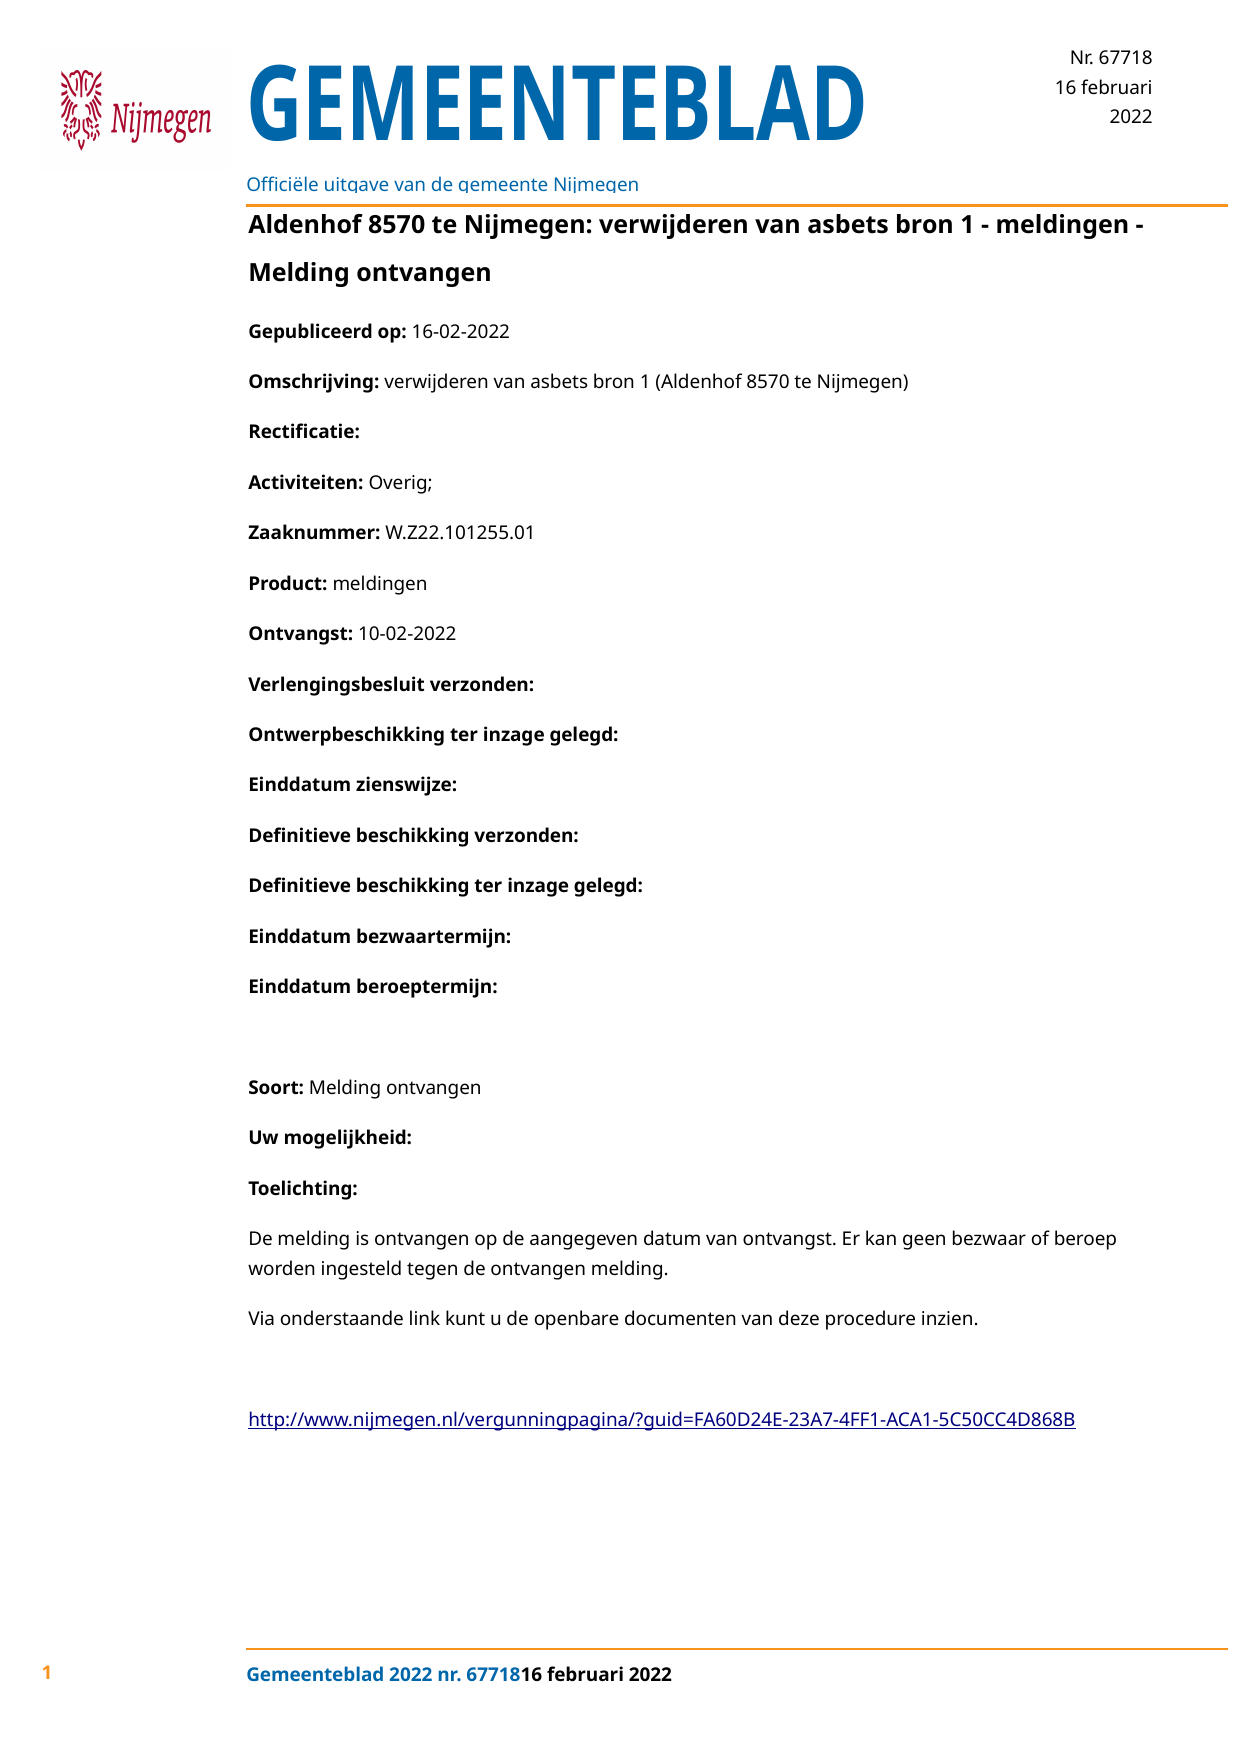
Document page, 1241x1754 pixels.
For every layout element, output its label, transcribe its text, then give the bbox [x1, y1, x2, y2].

text Soort: Melding ontvangen [248, 1074, 1152, 1100]
text Einddatum bezwaartermijn: [248, 923, 1152, 949]
text Aldenhof 8570 te Nijmegen: verwijderen van asbets bron 1 - meldingen - Melding ontvangen [248, 207, 1152, 288]
text http://www.nijmegen.nl/vergunningpagina/?guid=FA60D24E-23A7-4FF1-ACA1-5C50CC4D868B [248, 1406, 1152, 1432]
text Activiteiten: Overig; [248, 469, 1152, 495]
text Rectificatie: [248, 419, 1152, 444]
picture [41, 47, 231, 172]
text Ontwerpbeschikking ter inzage gelegd: [248, 721, 1152, 747]
text Product: meldingen [248, 570, 1152, 596]
text Uw mogelijkheid: [248, 1124, 1152, 1150]
text Via onderstaande link kunt u de openbare documenten van deze procedure inzien. [248, 1305, 1152, 1331]
text Definitieve beschikking verzonden: [248, 822, 1152, 848]
text De melding is ontvangen op de aangegeven datum van ontvangst. Er kan geen bezwaar of beroep worden ingesteld tegen de ontvangen melding. [248, 1225, 1152, 1281]
text Einddatum beroeptermijn: [248, 973, 1152, 999]
text Einddatum zienswijze: [248, 772, 1152, 797]
text Gepubliceerd op: 16-02-2022 [248, 318, 1152, 344]
text Definitieve beschikking ter inzage gelegd: [248, 872, 1152, 898]
text Verlengingsbesluit verzonden: [248, 671, 1152, 697]
text Omschrijving: verwijderen van asbets bron 1 (Aldenhof 8570 te Nijmegen) [248, 368, 1152, 394]
text Zaaknummer: W.Z22.101255.01 [248, 519, 1152, 545]
text Ontvangst: 10-02-2022 [248, 620, 1152, 646]
text Toelichting: [248, 1175, 1152, 1201]
